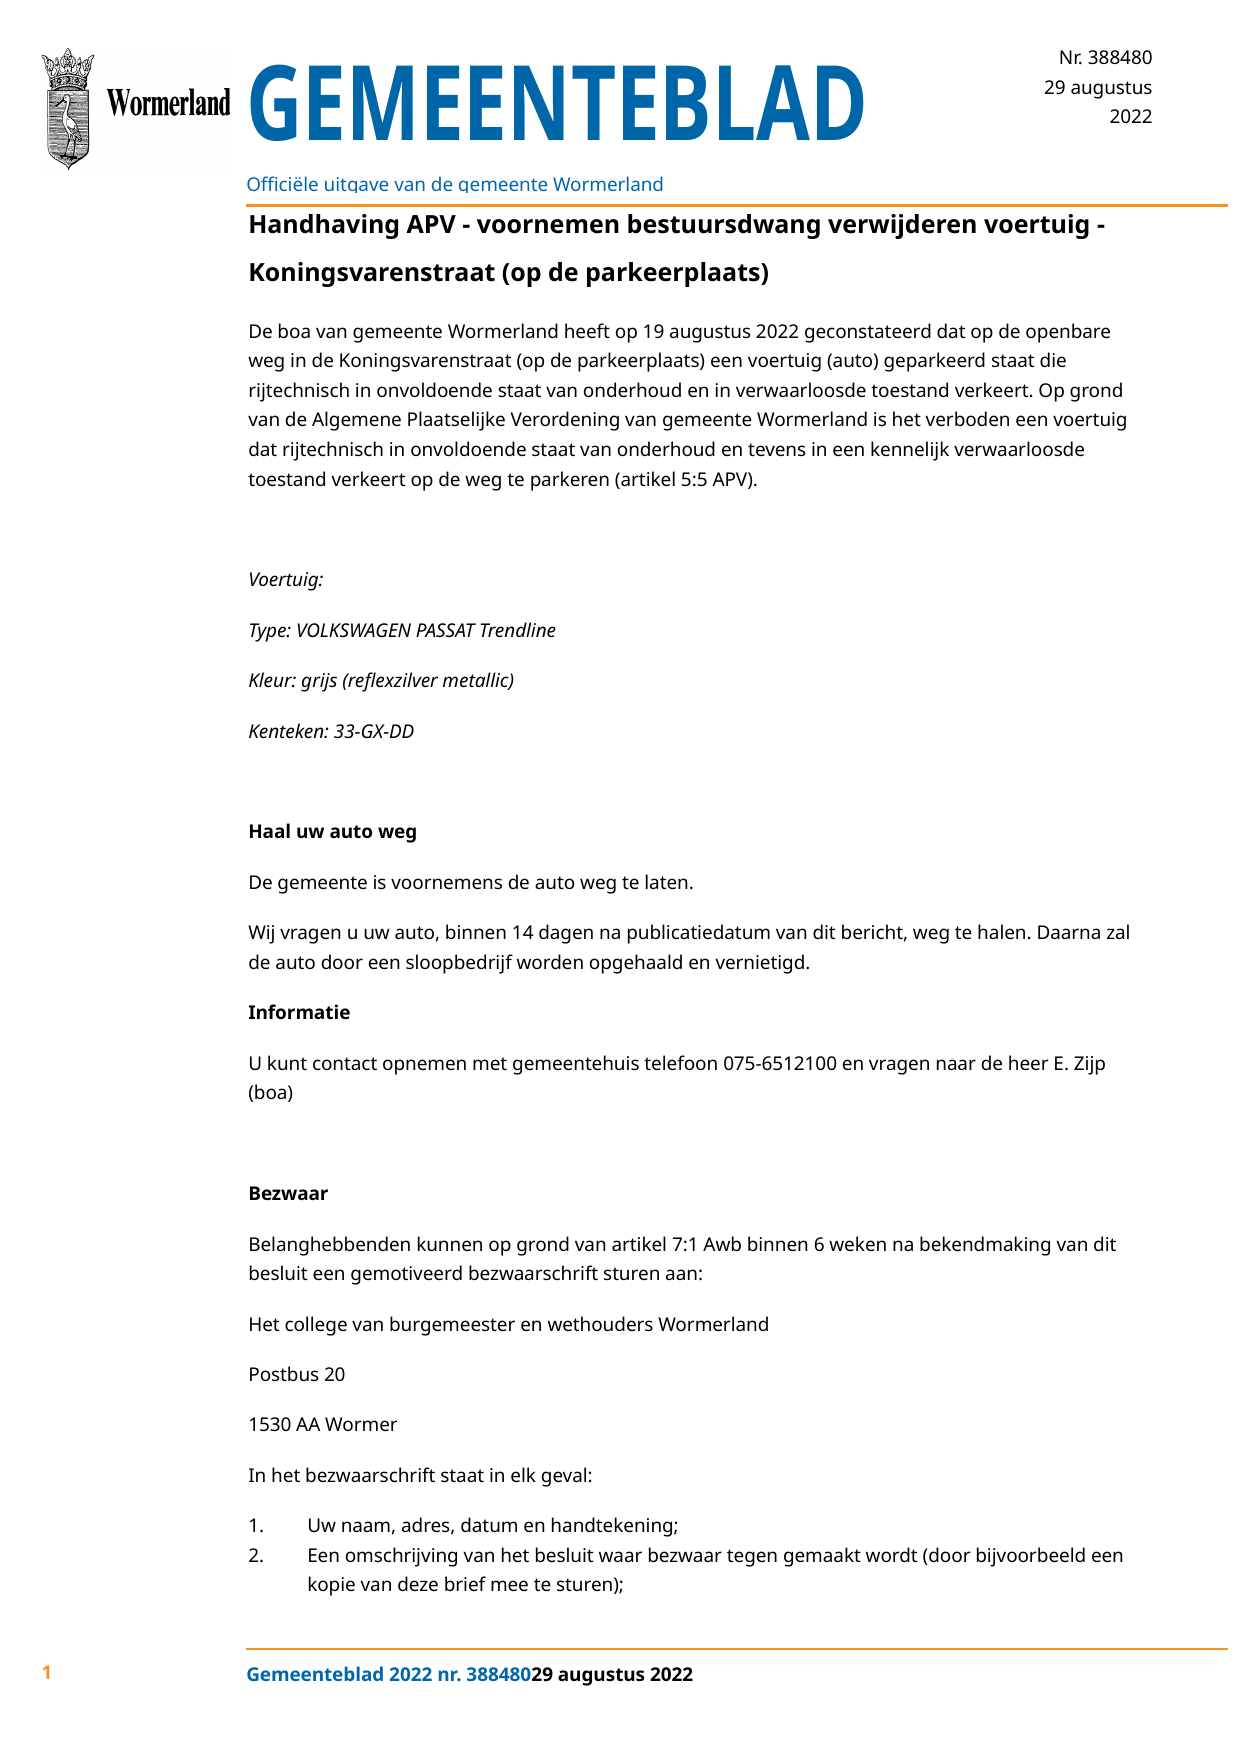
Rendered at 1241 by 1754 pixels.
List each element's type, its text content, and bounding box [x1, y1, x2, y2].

text Kenteken: 33-GX-DD [248, 718, 1152, 744]
list Uw naam, adres, datum en handtekening; [248, 1512, 1152, 1538]
text De gemeente is voornemens de auto weg te laten. [248, 869, 1152, 895]
text Bezwaar [248, 1180, 1152, 1206]
text Postbus 20 [248, 1361, 1152, 1387]
list Een omschrijving van het besluit waar bezwaar tegen gemaakt wordt (door bijvoorbeeld een kopie van deze brief mee te sturen); [248, 1542, 1152, 1597]
text Kleur: grijs (reflexzilver metallic) [248, 667, 1152, 693]
text Informatie [248, 999, 1152, 1025]
text Handhaving APV - voornemen bestuursdwang verwijderen voertuig - Koningsvarenstraat (op de parkeerplaats) [248, 207, 1152, 288]
text De boa van gemeente Wormerland heeft op 19 augustus 2022 geconstateerd dat op de openbare weg in de Koningsvarenstraat (op de parkeerplaats) een voertuig (auto) geparkeerd staat die rijtechnisch in onvoldoende staat van onderhoud en in verwaarloosde toestand verkeert. Op grond van de Algemene Plaatselijke Verordening van gemeente Wormerland is het verboden een voertuig dat rijtechnisch in onvoldoende staat van onderhoud en tevens in een kennelijk verwaarloosde toestand verkeert op de weg te parkeren (artikel 5:5 APV). [248, 318, 1152, 492]
text Het college van burgemeester en wethouders Wormerland [248, 1311, 1152, 1337]
text In het bezwaarschrift staat in elk geval: [248, 1462, 1152, 1488]
text Haal uw auto weg [248, 819, 1152, 844]
text Voertuig: [248, 567, 1152, 592]
text Wij vragen u uw auto, binnen 14 dagen na publicatiedatum van dit bericht, weg te halen. Daarna zal de auto door een sloopbedrijf worden opgehaald en vernietigd. [248, 919, 1152, 975]
text U kunt contact opnemen met gemeentehuis telefoon 075-6512100 en vragen naar de heer E. Zijp (boa) [248, 1050, 1152, 1105]
picture [41, 47, 231, 172]
text Belanghebbenden kunnen op grond van artikel 7:1 Awb binnen 6 weken na bekendmaking van dit besluit een gemotiveerd bezwaarschrift sturen aan: [248, 1231, 1152, 1286]
text 1530 AA Wormer [248, 1412, 1152, 1437]
text Type: VOLKSWAGEN PASSAT Trendline [248, 617, 1152, 643]
